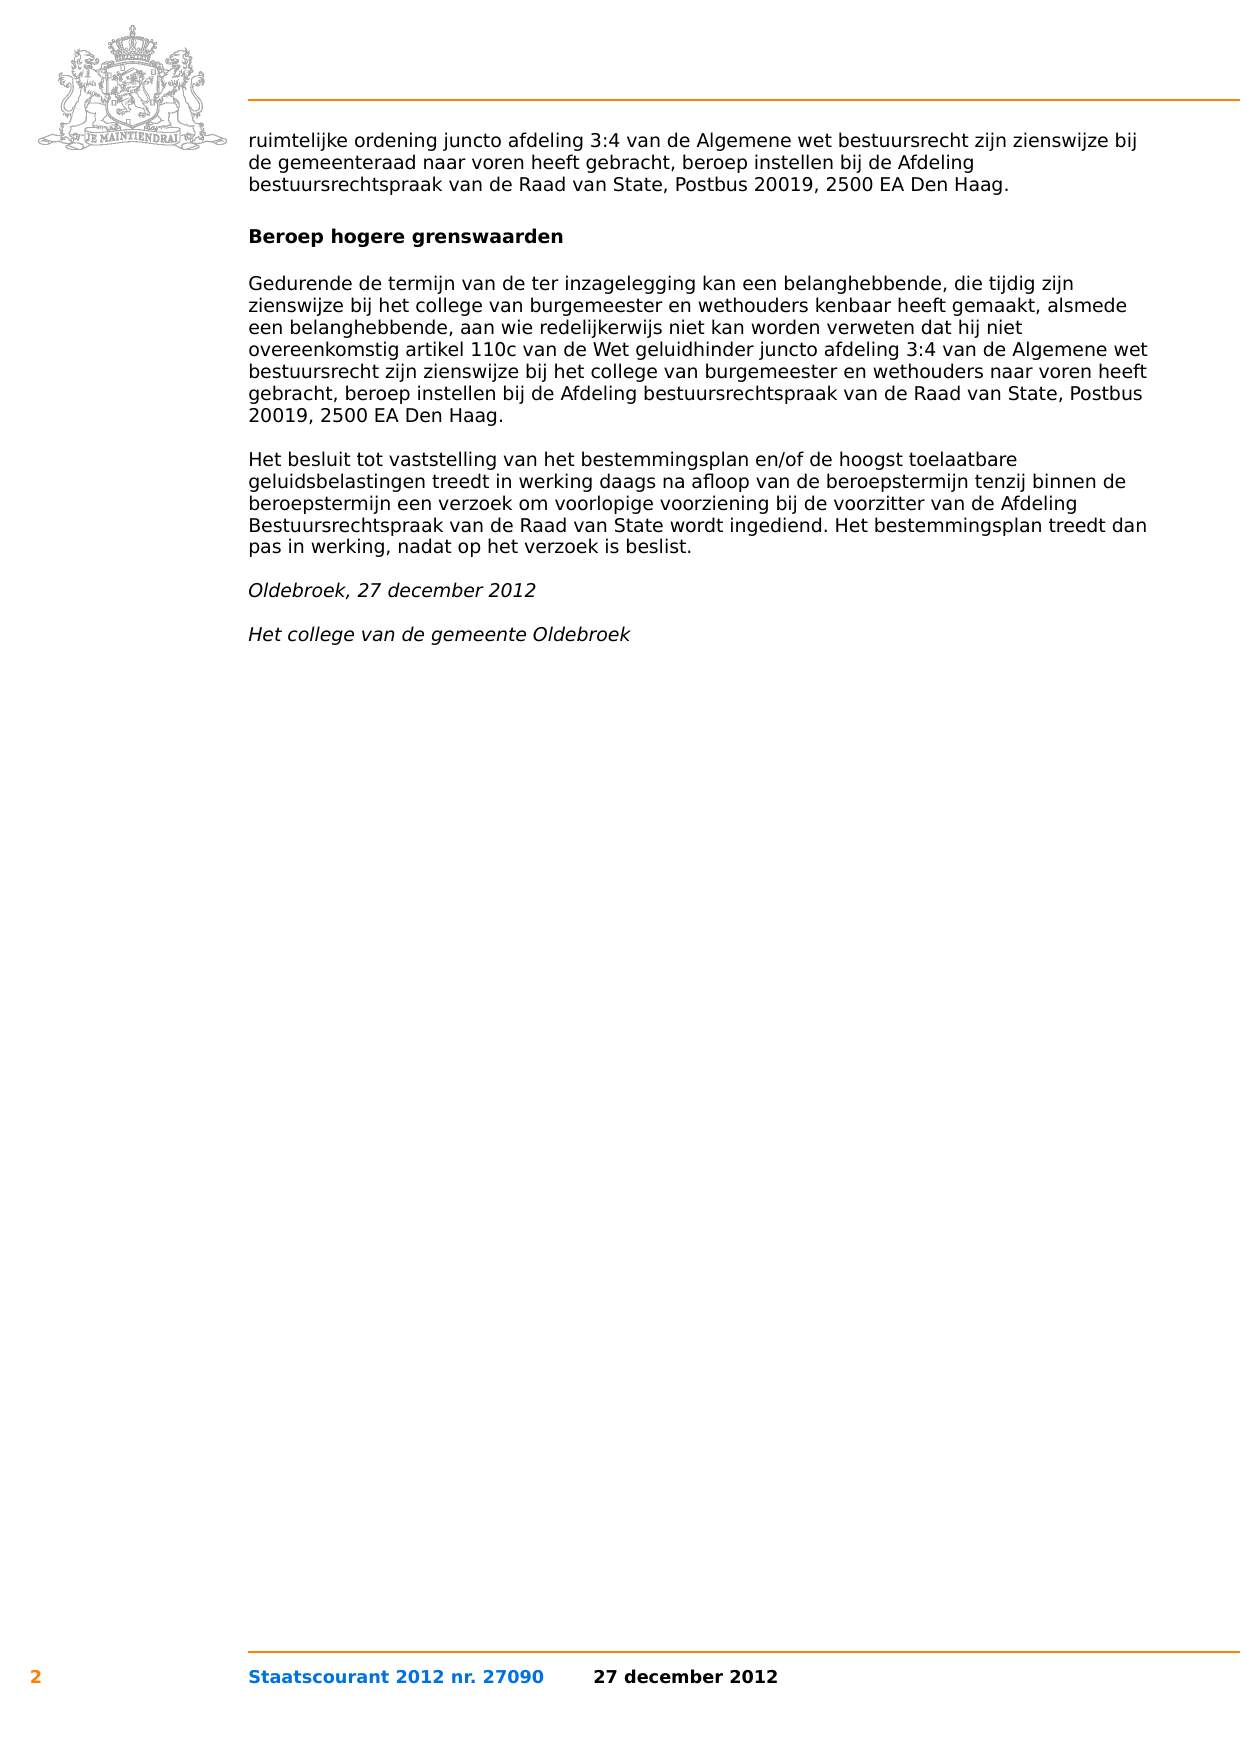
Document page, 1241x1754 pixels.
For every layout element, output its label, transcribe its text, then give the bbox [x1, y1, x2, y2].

text Het besluit tot vaststelling van het bestemmingsplan en/of de hoogst toelaatbare geluidsbelastingen treedt in werking daags na afloop van de beroepstermijn tenzij binnen de beroepstermijn een verzoek om voorlopige voorziening bij de voorzitter van de Afdeling Bestuursrechtspraak van de Raad van State wordt ingediend. Het bestemmingsplan treedt dan pas in werking, nadat op het verzoek is beslist. [248, 448, 1163, 558]
text Het college van de gemeente Oldebroek [248, 624, 1163, 646]
text Oldebroek, 27 december 2012 [248, 580, 1163, 602]
picture [38, 25, 227, 150]
subtitle Beroep hogere grenswaarden [248, 226, 1163, 248]
text ruimtelijke ordening juncto afdeling 3:4 van de Algemene wet bestuursrecht zijn zienswijze bij de gemeenteraad naar voren heeft gebracht, beroep instellen bij de Afdeling bestuursrechtspraak van de Raad van State, Postbus 20019, 2500 EA Den Haag. [248, 130, 1163, 196]
text Gedurende de termijn van de ter inzagelegging kan een belanghebbende, die tijdig zijn zienswijze bij het college van burgemeester en wethouders kenbaar heeft gemaakt, alsmede een belanghebbende, aan wie redelijkerwijs niet kan worden verweten dat hij niet overeenkomstig artikel 110c van de Wet geluidhinder juncto afdeling 3:4 van de Algemene wet bestuursrecht zijn zienswijze bij het college van burgemeester en wethouders naar voren heeft gebracht, beroep instellen bij de Afdeling bestuursrechtspraak van de Raad van State, Postbus 20019, 2500 EA Den Haag. [248, 273, 1163, 427]
